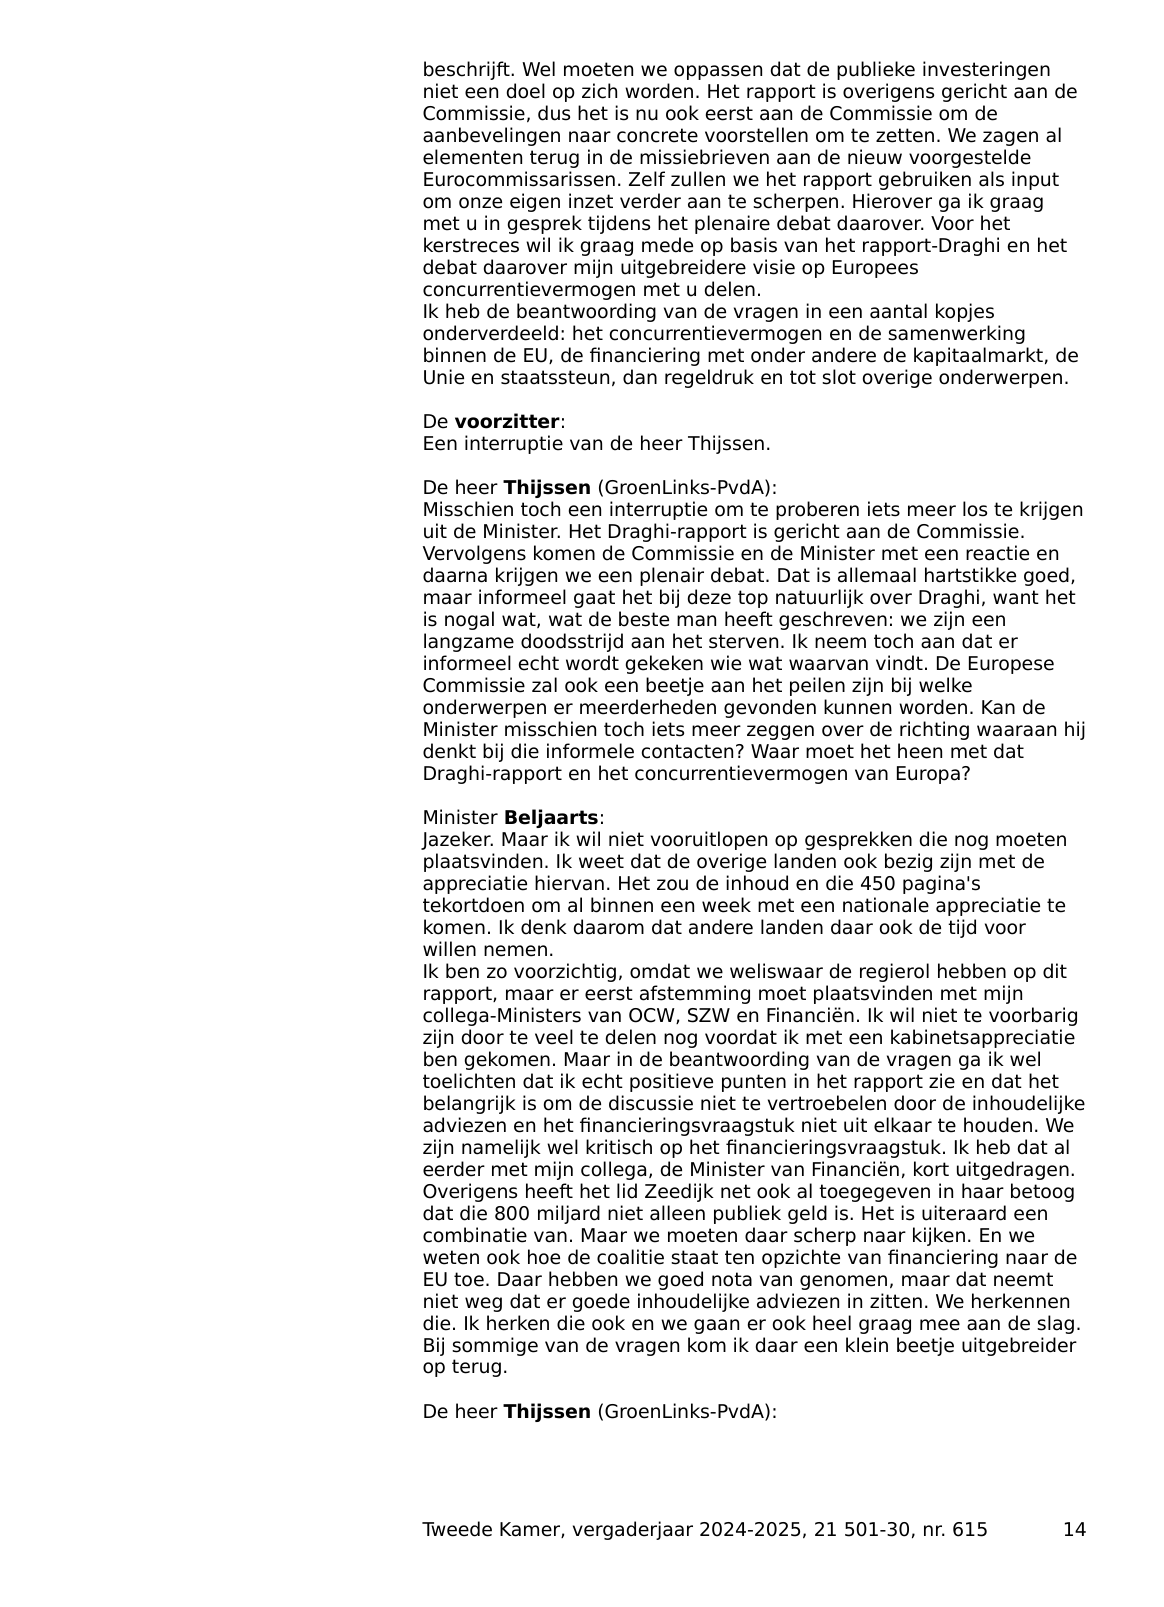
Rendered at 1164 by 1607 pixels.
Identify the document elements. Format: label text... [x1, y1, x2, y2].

text Ik ben zo voorzichtig, omdat we weliswaar de regierol hebben op dit rapport, maar er eerst afstemming moet plaatsvinden met mijn collega-Ministers van OCW, SZW en Financiën. Ik wil niet te voorbarig zijn door te veel te delen nog voordat ik met een kabinetsappreciatie ben gekomen. Maar in de beantwoording van de vragen ga ik wel toelichten dat ik echt positieve punten in het rapport zie en dat het belangrijk is om de discussie niet te vertroebelen door de inhoudelijke adviezen en het financieringsvraagstuk niet uit elkaar te houden. We zijn namelijk wel kritisch op het financieringsvraagstuk. Ik heb dat al eerder met mijn collega, de Minister van Financiën, kort uitgedragen. [422, 961, 1087, 1181]
text Een interruptie van de heer Thijssen. [422, 433, 1087, 455]
text Jazeker. Maar ik wil niet vooruitlopen op gesprekken die nog moeten plaatsvinden. Ik weet dat de overige landen ook bezig zijn met de appreciatie hiervan. Het zou de inhoud en die 450 pagina's tekortdoen om al binnen een week met een nationale appreciatie te komen. Ik denk daarom dat andere landen daar ook de tijd voor willen nemen. [422, 829, 1087, 961]
text Overigens heeft het lid Zeedijk net ook al toegegeven in haar betoog dat die 800 miljard niet alleen publiek geld is. Het is uiteraard een combinatie van. Maar we moeten daar scherp naar kijken. En we weten ook hoe de coalitie staat ten opzichte van financiering naar de EU toe. Daar hebben we goed nota van genomen, maar dat neemt niet weg dat er goede inhoudelijke adviezen in zitten. We herkennen die. Ik herken die ook en we gaan er ook heel graag mee aan de slag. Bij sommige van de vragen kom ik daar een klein beetje uitgebreider op terug. [422, 1181, 1087, 1378]
text Misschien toch een interruptie om te proberen iets meer los te krijgen uit de Minister. Het Draghi-rapport is gericht aan de Commissie. Vervolgens komen de Commissie en de Minister met een reactie en daarna krijgen we een plenair debat. Dat is allemaal hartstikke goed, maar informeel gaat het bij deze top natuurlijk over Draghi, want het is nogal wat, wat de beste man heeft geschreven: we zijn een langzame doodsstrijd aan het sterven. Ik neem toch aan dat er informeel echt wordt gekeken wie wat waarvan vindt. De Europese Commissie zal ook een beetje aan het peilen zijn bij welke onderwerpen er meerderheden gevonden kunnen worden. Kan de Minister misschien toch iets meer zeggen over de richting waaraan hij denkt bij die informele contacten? Waar moet het heen met dat Draghi-rapport en het concurrentievermogen van Europa? [422, 499, 1087, 785]
text De voorzitter: [422, 411, 1087, 433]
text De heer Thijssen (GroenLinks-PvdA): [422, 1401, 1087, 1423]
text Ik heb de beantwoording van de vragen in een aantal kopjes onderverdeeld: het concurrentievermogen en de samenwerking binnen de EU, de financiering met onder andere de kapitaalmarkt, de Unie en staatssteun, dan regeldruk en tot slot overige onderwerpen. [422, 301, 1087, 389]
text Minister Beljaarts: [422, 807, 1087, 829]
text beschrijft. Wel moeten we oppassen dat de publieke investeringen niet een doel op zich worden. Het rapport is overigens gericht aan de Commissie, dus het is nu ook eerst aan de Commissie om de aanbevelingen naar concrete voorstellen om te zetten. We zagen al elementen terug in de missiebrieven aan de nieuw voorgestelde Eurocommissarissen. Zelf zullen we het rapport gebruiken als input om onze eigen inzet verder aan te scherpen. Hierover ga ik graag met u in gesprek tijdens het plenaire debat daarover. Voor het kerstreces wil ik graag mede op basis van het rapport-Draghi en het debat daarover mijn uitgebreidere visie op Europees concurrentievermogen met u delen. [422, 59, 1087, 301]
text De heer Thijssen (GroenLinks-PvdA): [422, 477, 1087, 499]
